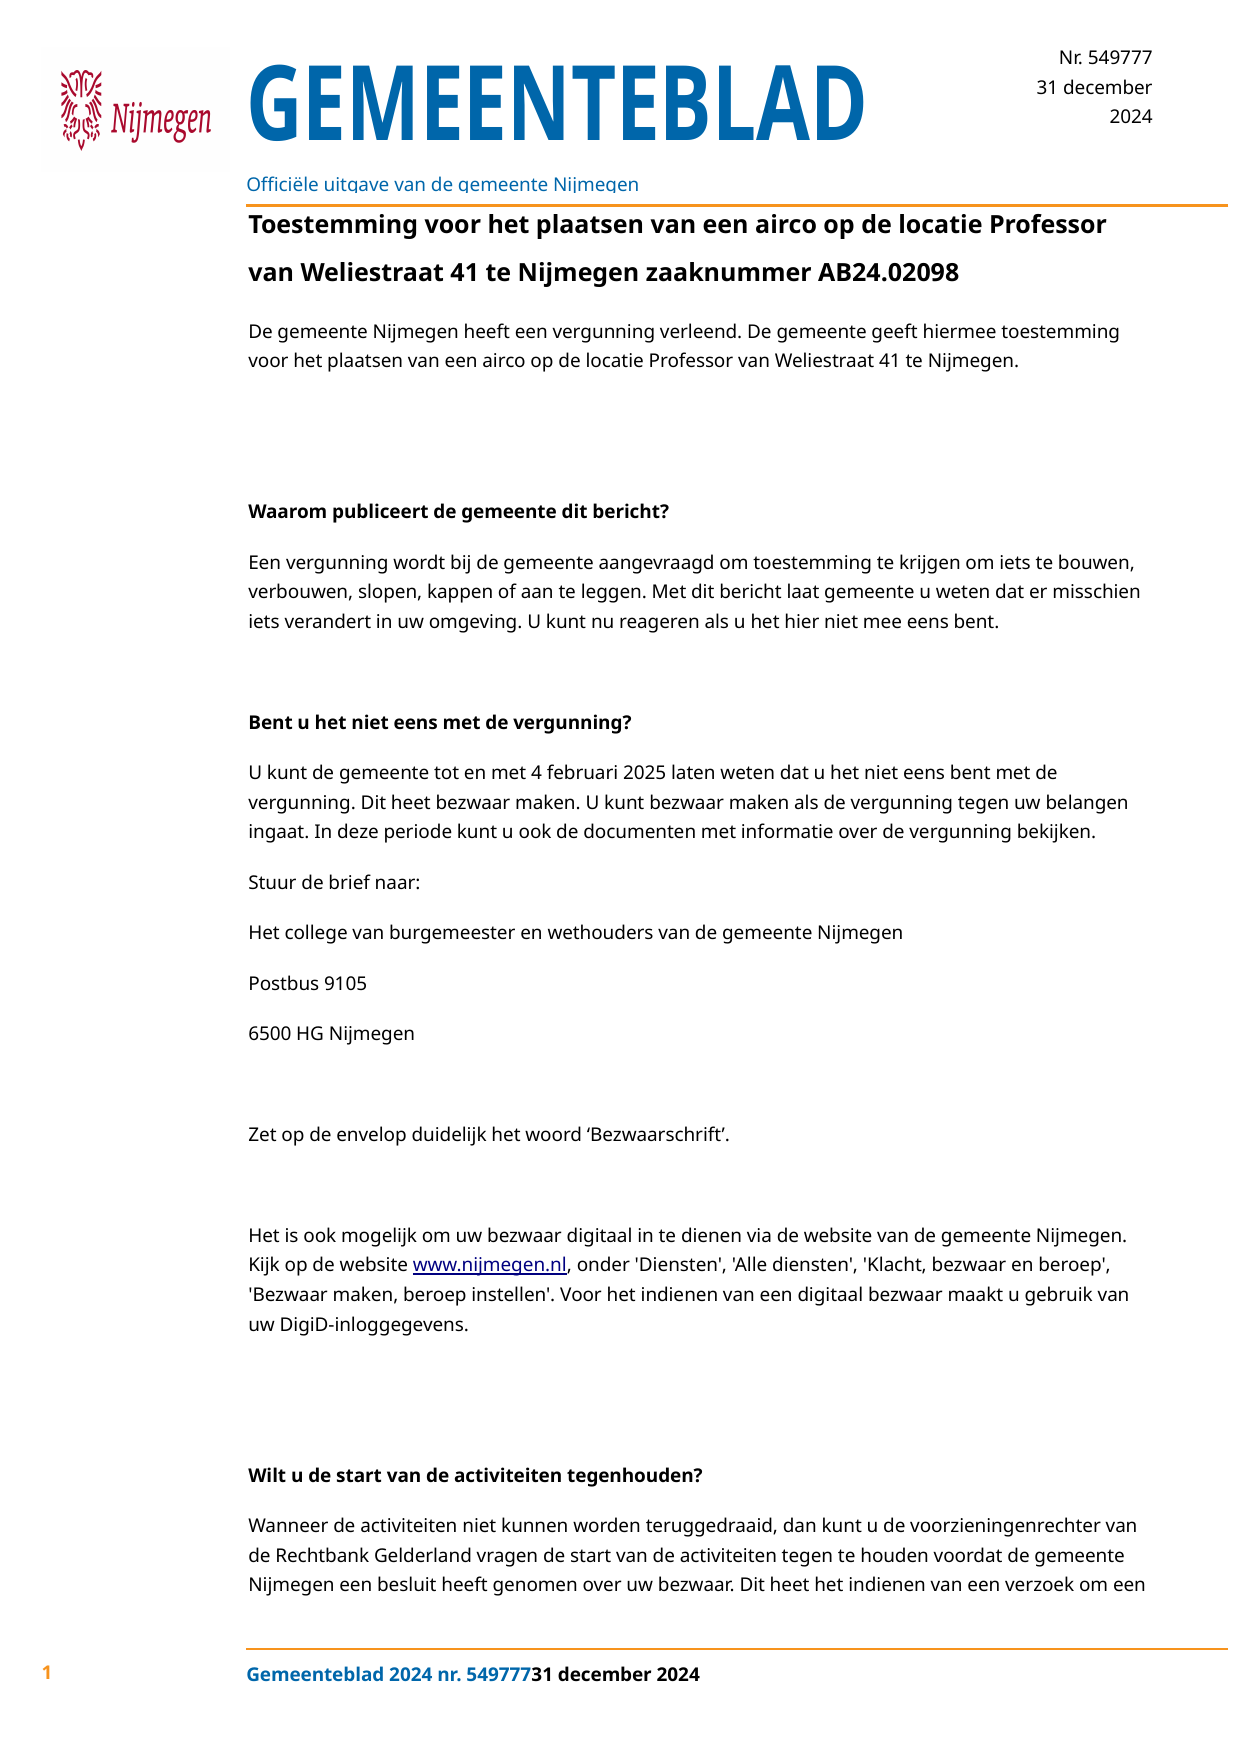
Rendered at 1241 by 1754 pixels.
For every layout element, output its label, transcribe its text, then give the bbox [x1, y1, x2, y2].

text Wanneer de activiteiten niet kunnen worden teruggedraaid, dan kunt u de voorzieningenrechter van de Rechtbank Gelderland vragen de start van de activiteiten tegen te houden voordat de gemeente Nijmegen een besluit heeft genomen over uw bezwaar. Dit heet het indienen van een verzoek om een [248, 1512, 1152, 1597]
text Waarom publiceert de gemeente dit bericht? [248, 499, 1152, 524]
text Stuur de brief naar: [248, 869, 1152, 895]
text U kunt de gemeente tot en met 4 februari 2025 laten weten dat u het niet eens bent met de vergunning. Dit heet bezwaar maken. U kunt bezwaar maken als de vergunning tegen uw belangen ingaat. In deze periode kunt u ook de documenten met informatie over de vergunning bekijken. [248, 759, 1152, 844]
text Wilt u de start van de activiteiten tegenhouden? [248, 1462, 1152, 1488]
text Bent u het niet eens met de vergunning? [248, 709, 1152, 735]
text Postbus 9105 [248, 970, 1152, 996]
text Zet op de envelop duidelijk het woord ‘Bezwaarschrift’. [248, 1121, 1152, 1147]
text Een vergunning wordt bij de gemeente aangevraagd om toestemming te krijgen om iets te bouwen, verbouwen, slopen, kappen of aan te leggen. Met dit bericht laat gemeente u weten dat er misschien iets verandert in uw omgeving. U kunt nu reageren als u het hier niet mee eens bent. [248, 549, 1152, 634]
text Het college van burgemeester en wethouders van de gemeente Nijmegen [248, 919, 1152, 945]
text Het is ook mogelijk om uw bezwaar digitaal in te dienen via de website van de gemeente Nijmegen. Kijk op de website www.nijmegen.nl, onder 'Diensten', 'Alle diensten', 'Klacht, bezwaar en beroep', 'Bezwaar maken, beroep instellen'. Voor het indienen van een digitaal bezwaar maakt u gebruik van uw DigiD-inloggegevens. [248, 1222, 1152, 1337]
text De gemeente Nijmegen heeft een vergunning verleend. De gemeente geeft hiermee toestemming voor het plaatsen van een airco op de locatie Professor van Weliestraat 41 te Nijmegen. [248, 318, 1152, 373]
text Toestemming voor het plaatsen van een airco op de locatie Professor van Weliestraat 41 te Nijmegen zaaknummer AB24.02098 [248, 207, 1152, 288]
text 6500 HG Nijmegen [248, 1020, 1152, 1046]
picture [41, 47, 231, 172]
